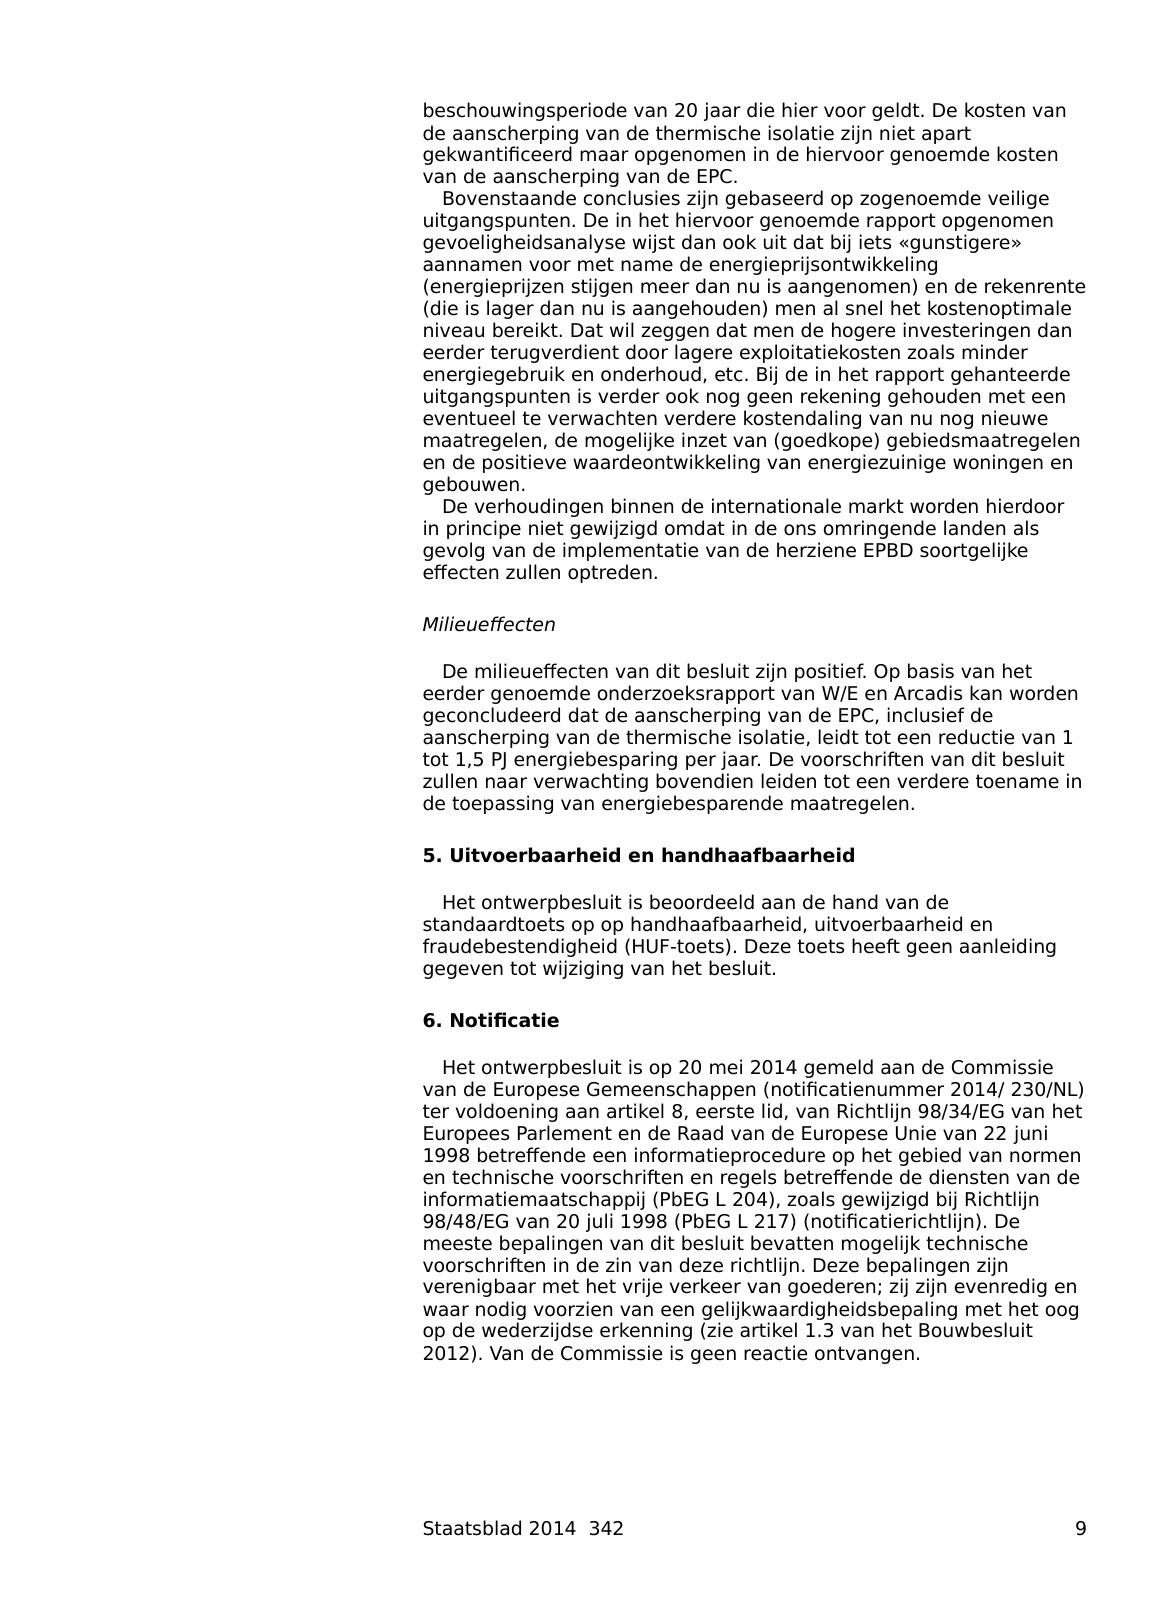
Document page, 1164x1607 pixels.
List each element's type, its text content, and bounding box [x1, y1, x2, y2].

subtitle 6. Notificatie [422, 1010, 1087, 1032]
text De milieueffecten van dit besluit zijn positief. Op basis van het eerder genoemde onderzoeksrapport van W/E en Arcadis kan worden geconcludeerd dat de aanscherping van de EPC, inclusief de aanscherping van de thermische isolatie, leidt tot een reductie van 1 tot 1,5 PJ energiebesparing per jaar. De voorschriften van dit besluit zullen naar verwachting bovendien leiden tot een verdere toename in de toepassing van energiebesparende maatregelen. [422, 661, 1087, 815]
text beschouwingsperiode van 20 jaar die hier voor geldt. De kosten van de aanscherping van de thermische isolatie zijn niet apart gekwantificeerd maar opgenomen in de hiervoor genoemde kosten van de aanscherping van de EPC. [422, 100, 1087, 188]
text Bovenstaande conclusies zijn gebaseerd op zogenoemde veilige uitgangspunten. De in het hiervoor genoemde rapport opgenomen gevoeligheidsanalyse wijst dan ook uit dat bij iets «gunstigere» aannamen voor met name de energieprijsontwikkeling (energieprijzen stijgen meer dan nu is aangenomen) en de rekenrente (die is lager dan nu is aangehouden) men al snel het kostenoptimale niveau bereikt. Dat wil zeggen dat men de hogere investeringen dan eerder terugverdient door lagere exploitatiekosten zoals minder energiegebruik en onderhoud, etc. Bij de in het rapport gehanteerde uitgangspunten is verder ook nog geen rekening gehouden met een eventueel te verwachten verdere kostendaling van nu nog nieuwe maatregelen, de mogelijke inzet van (goedkope) gebiedsmaatregelen en de positieve waardeontwikkeling van energiezuinige woningen en gebouwen. [422, 188, 1087, 496]
subtitle 5. Uitvoerbaarheid en handhaafbaarheid [422, 845, 1087, 867]
text De verhoudingen binnen de internationale markt worden hierdoor in principe niet gewijzigd omdat in de ons omringende landen als gevolg van de implementatie van de herziene EPBD soortgelijke effecten zullen optreden. [422, 496, 1087, 584]
text Het ontwerpbesluit is beoordeeld aan de hand van de standaardtoets op op handhaafbaarheid, uitvoerbaarheid en fraudebestendigheid (HUF-toets). Deze toets heeft geen aanleiding gegeven tot wijziging van het besluit. [422, 892, 1087, 980]
text Het ontwerpbesluit is op 20 mei 2014 gemeld aan de Commissie van de Europese Gemeenschappen (notificatienummer 2014/ 230/NL) ter voldoening aan artikel 8, eerste lid, van Richtlijn 98/34/EG van het Europees Parlement en de Raad van de Europese Unie van 22 juni 1998 betreffende een informatieprocedure op het gebied van normen en technische voorschriften en regels betreffende de diensten van de informatiemaatschappij (PbEG L 204), zoals gewijzigd bij Richtlijn 98/48/EG van 20 juli 1998 (PbEG L 217) (notificatierichtlijn). De meeste bepalingen van dit besluit bevatten mogelijk technische voorschriften in de zin van deze richtlijn. Deze bepalingen zijn verenigbaar met het vrije verkeer van goederen; zij zijn evenredig en waar nodig voorzien van een gelijkwaardigheidsbepaling met het oog op de wederzijdse erkenning (zie artikel 1.3 van het Bouwbesluit 2012). Van de Commissie is geen reactie ontvangen. [422, 1057, 1087, 1364]
subtitle Milieueffecten [422, 614, 1087, 636]
